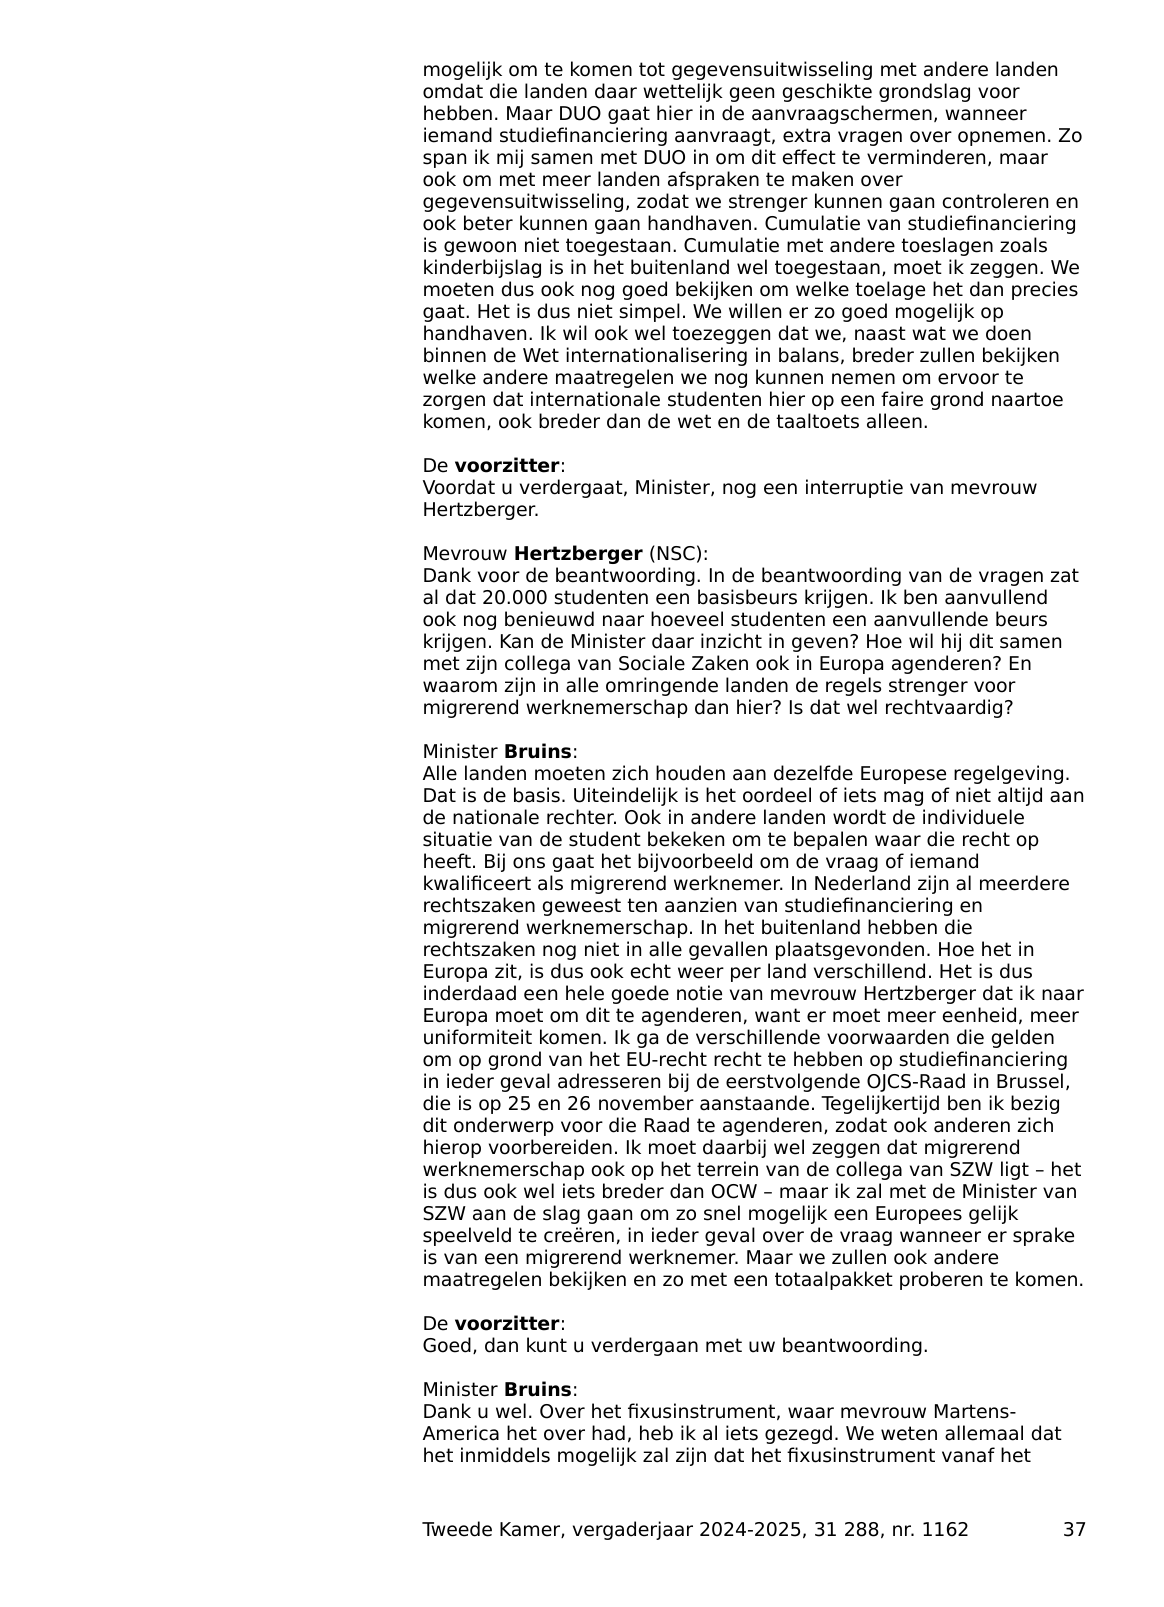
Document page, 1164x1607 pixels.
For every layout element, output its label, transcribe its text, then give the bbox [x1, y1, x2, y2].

text Mevrouw Hertzberger (NSC): [422, 543, 1087, 565]
text mogelijk om te komen tot gegevensuitwisseling met andere landen omdat die landen daar wettelijk geen geschikte grondslag voor hebben. Maar DUO gaat hier in de aanvraagschermen, wanneer iemand studiefinanciering aanvraagt, extra vragen over opnemen. Zo span ik mij samen met DUO in om dit effect te verminderen, maar ook om met meer landen afspraken te maken over gegevensuitwisseling, zodat we strenger kunnen gaan controleren en ook beter kunnen gaan handhaven. Cumulatie van studiefinanciering is gewoon niet toegestaan. Cumulatie met andere toeslagen zoals kinderbijslag is in het buitenland wel toegestaan, moet ik zeggen. We moeten dus ook nog goed bekijken om welke toelage het dan precies gaat. Het is dus niet simpel. We willen er zo goed mogelijk op handhaven. Ik wil ook wel toezeggen dat we, naast wat we doen binnen de Wet internationalisering in balans, breder zullen bekijken welke andere maatregelen we nog kunnen nemen om ervoor te zorgen dat internationale studenten hier op een faire grond naartoe komen, ook breder dan de wet en de taaltoets alleen. [422, 59, 1087, 433]
text Minister Bruins: [422, 741, 1087, 763]
text Minister Bruins: [422, 1379, 1087, 1401]
text Dank u wel. Over het fixusinstrument, waar mevrouw Martens-America het over had, heb ik al iets gezegd. We weten allemaal dat het inmiddels mogelijk zal zijn dat het fixusinstrument vanaf het [422, 1401, 1087, 1467]
text Goed, dan kunt u verdergaan met uw beantwoording. [422, 1335, 1087, 1357]
text Alle landen moeten zich houden aan dezelfde Europese regelgeving. Dat is de basis. Uiteindelijk is het oordeel of iets mag of niet altijd aan de nationale rechter. Ook in andere landen wordt de individuele situatie van de student bekeken om te bepalen waar die recht op heeft. Bij ons gaat het bijvoorbeeld om de vraag of iemand kwalificeert als migrerend werknemer. In Nederland zijn al meerdere rechtszaken geweest ten aanzien van studiefinanciering en migrerend werknemerschap. In het buitenland hebben die rechtszaken nog niet in alle gevallen plaatsgevonden. Hoe het in Europa zit, is dus ook echt weer per land verschillend. Het is dus inderdaad een hele goede notie van mevrouw Hertzberger dat ik naar Europa moet om dit te agenderen, want er moet meer eenheid, meer uniformiteit komen. Ik ga de verschillende voorwaarden die gelden om op grond van het EU-recht recht te hebben op studiefinanciering in ieder geval adresseren bij de eerstvolgende OJCS-Raad in Brussel, die is op 25 en 26 november aanstaande. Tegelijkertijd ben ik bezig dit onderwerp voor die Raad te agenderen, zodat ook anderen zich hierop voorbereiden. Ik moet daarbij wel zeggen dat migrerend werknemerschap ook op het terrein van de collega van SZW ligt – het is dus ook wel iets breder dan OCW – maar ik zal met de Minister van SZW aan de slag gaan om zo snel mogelijk een Europees gelijk speelveld te creëren, in ieder geval over de vraag wanneer er sprake is van een migrerend werknemer. Maar we zullen ook andere maatregelen bekijken en zo met een totaalpakket proberen te komen. [422, 763, 1087, 1291]
text Voordat u verdergaat, Minister, nog een interruptie van mevrouw Hertzberger. [422, 477, 1087, 521]
text De voorzitter: [422, 1313, 1087, 1335]
text Dank voor de beantwoording. In de beantwoording van de vragen zat al dat 20.000 studenten een basisbeurs krijgen. Ik ben aanvullend ook nog benieuwd naar hoeveel studenten een aanvullende beurs krijgen. Kan de Minister daar inzicht in geven? Hoe wil hij dit samen met zijn collega van Sociale Zaken ook in Europa agenderen? En waarom zijn in alle omringende landen de regels strenger voor migrerend werknemerschap dan hier? Is dat wel rechtvaardig? [422, 565, 1087, 719]
text De voorzitter: [422, 455, 1087, 477]
